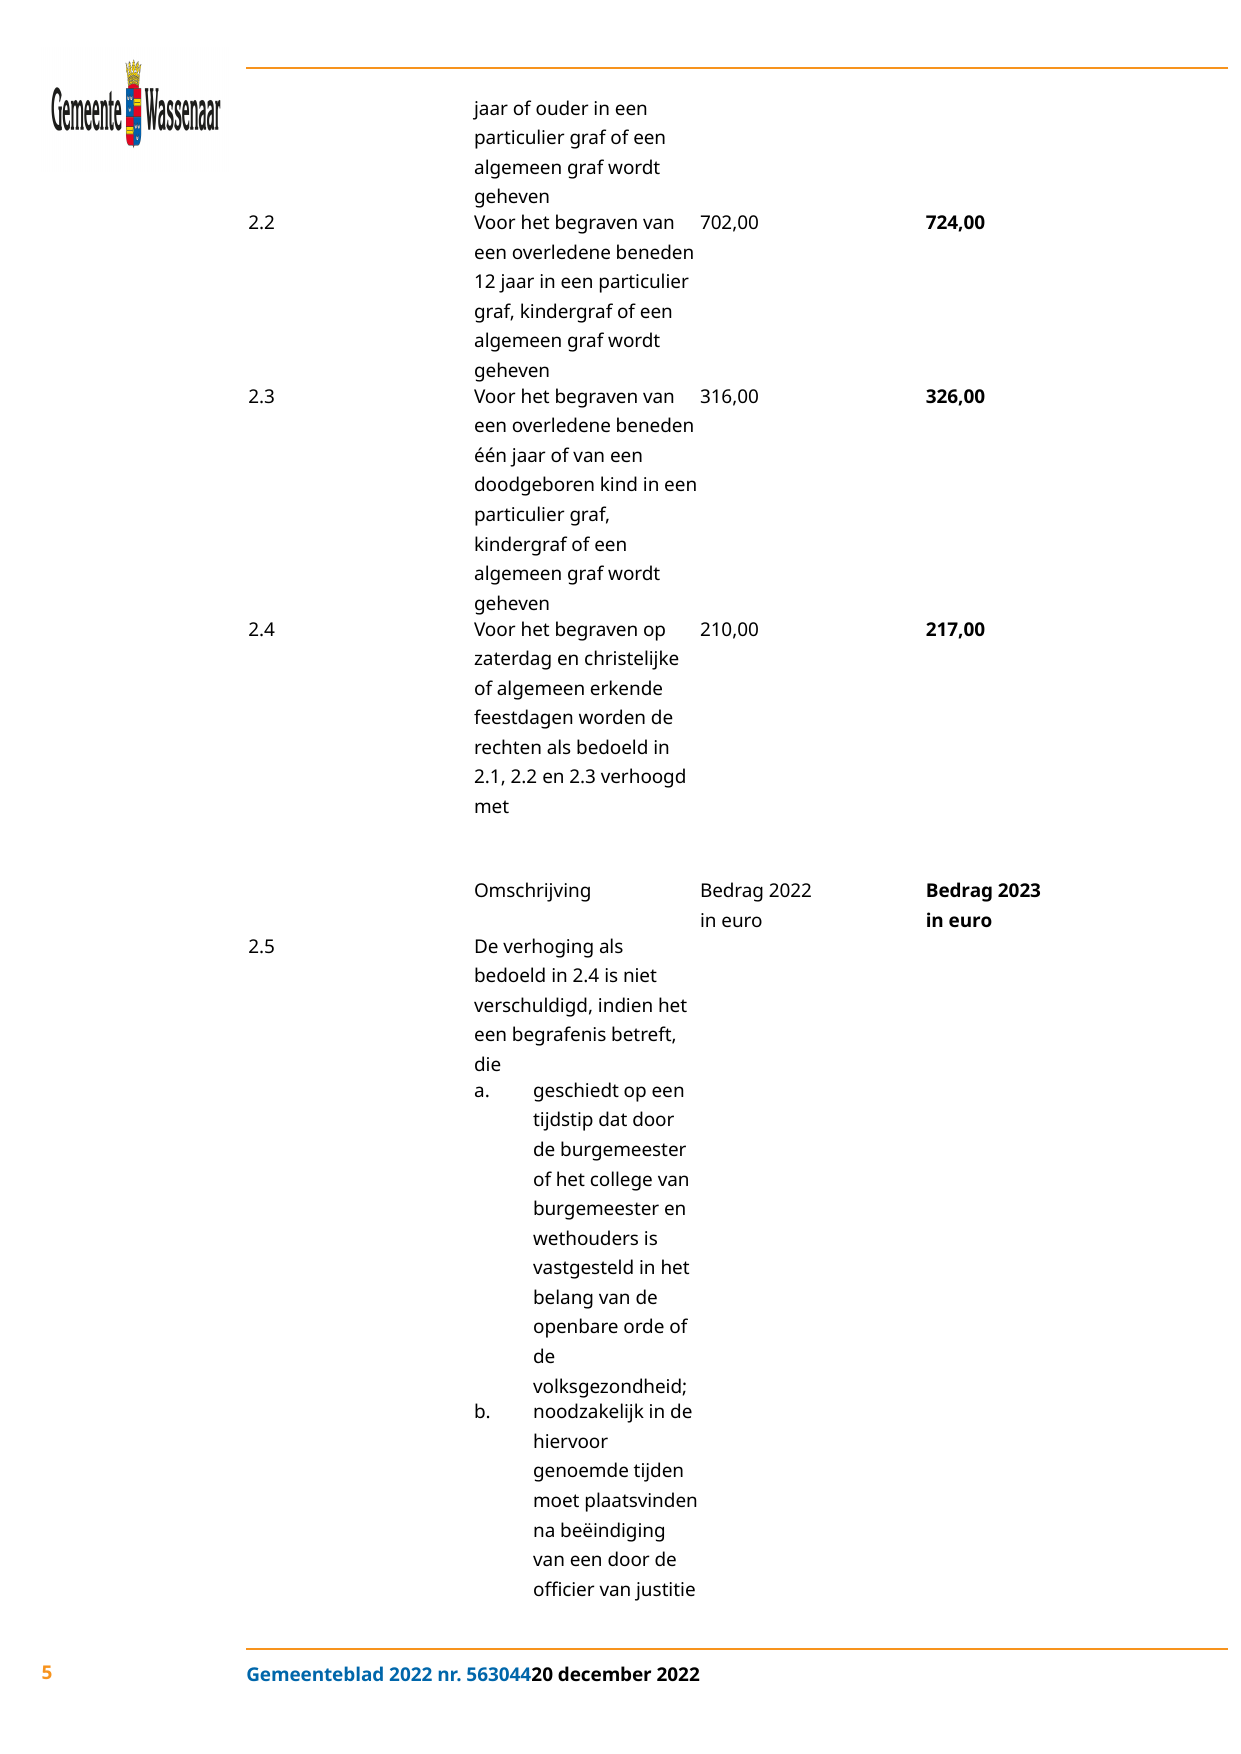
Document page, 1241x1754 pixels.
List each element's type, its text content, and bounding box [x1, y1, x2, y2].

table_cell [700, 1077, 926, 1398]
table_cell [248, 1077, 474, 1398]
table_cell 2.5 [248, 933, 474, 1077]
table_cell [474, 819, 700, 845]
table_cell Voor het begraven op zaterdag en christelijke of algemeen erkende feestdagen worden de rechten als bedoeld in 2.1, 2.2 en 2.3 verhoogd met [474, 616, 700, 819]
table_cell 724,00 [926, 209, 1152, 383]
table_cell 2.2 [248, 209, 474, 383]
table_cell 2.4 [248, 616, 474, 819]
table_cell De verhoging als bedoeld in 2.4 is niet verschuldigd, indien het een begrafenis betreft, die [474, 933, 700, 1077]
table_cell 326,00 [926, 383, 1152, 616]
table_cell 316,00 [700, 383, 926, 616]
table_cell geschiedt op een tijdstip dat door de burgemeester of het college van burgemeester en wethouders is vastgesteld in het belang van de openbare orde of de volksgezondheid; [474, 1077, 700, 1398]
table_header [248, 878, 474, 933]
table_cell jaar of ouder in een particulier graf of een algemeen graf wordt geheven [474, 95, 700, 209]
table_cell 210,00 [700, 616, 926, 819]
table_cell [248, 819, 474, 845]
table_cell Voor het begraven van een overledene beneden één jaar of van een doodgeboren kind in een particulier graf, kindergraf of een algemeen graf wordt geheven [474, 383, 700, 616]
table_cell [248, 95, 474, 209]
table_cell [700, 95, 926, 209]
table_cell [248, 1399, 474, 1602]
table_cell 2.3 [248, 383, 474, 616]
table_cell noodzakelijk in de hiervoor genoemde tijden moet plaatsvinden na beëindiging van een door de officier van justitie [474, 1399, 700, 1602]
table_cell [700, 933, 926, 1077]
table_cell 217,00 [926, 616, 1152, 819]
table_header Bedrag 2022 in euro [700, 878, 926, 933]
table_header Omschrijving [474, 878, 700, 933]
table_header Bedrag 2023 in euro [926, 878, 1152, 933]
table_cell [926, 95, 1152, 209]
table_cell Voor het begraven van een overledene beneden 12 jaar in een particulier graf, kindergraf of een algemeen graf wordt geheven [474, 209, 700, 383]
table_cell [926, 819, 1152, 845]
table_cell [926, 933, 1152, 1077]
picture [41, 47, 231, 172]
table_cell 702,00 [700, 209, 926, 383]
table_cell [926, 1077, 1152, 1398]
table_cell [700, 1399, 926, 1602]
table_cell [926, 1399, 1152, 1602]
table_cell [700, 819, 926, 845]
